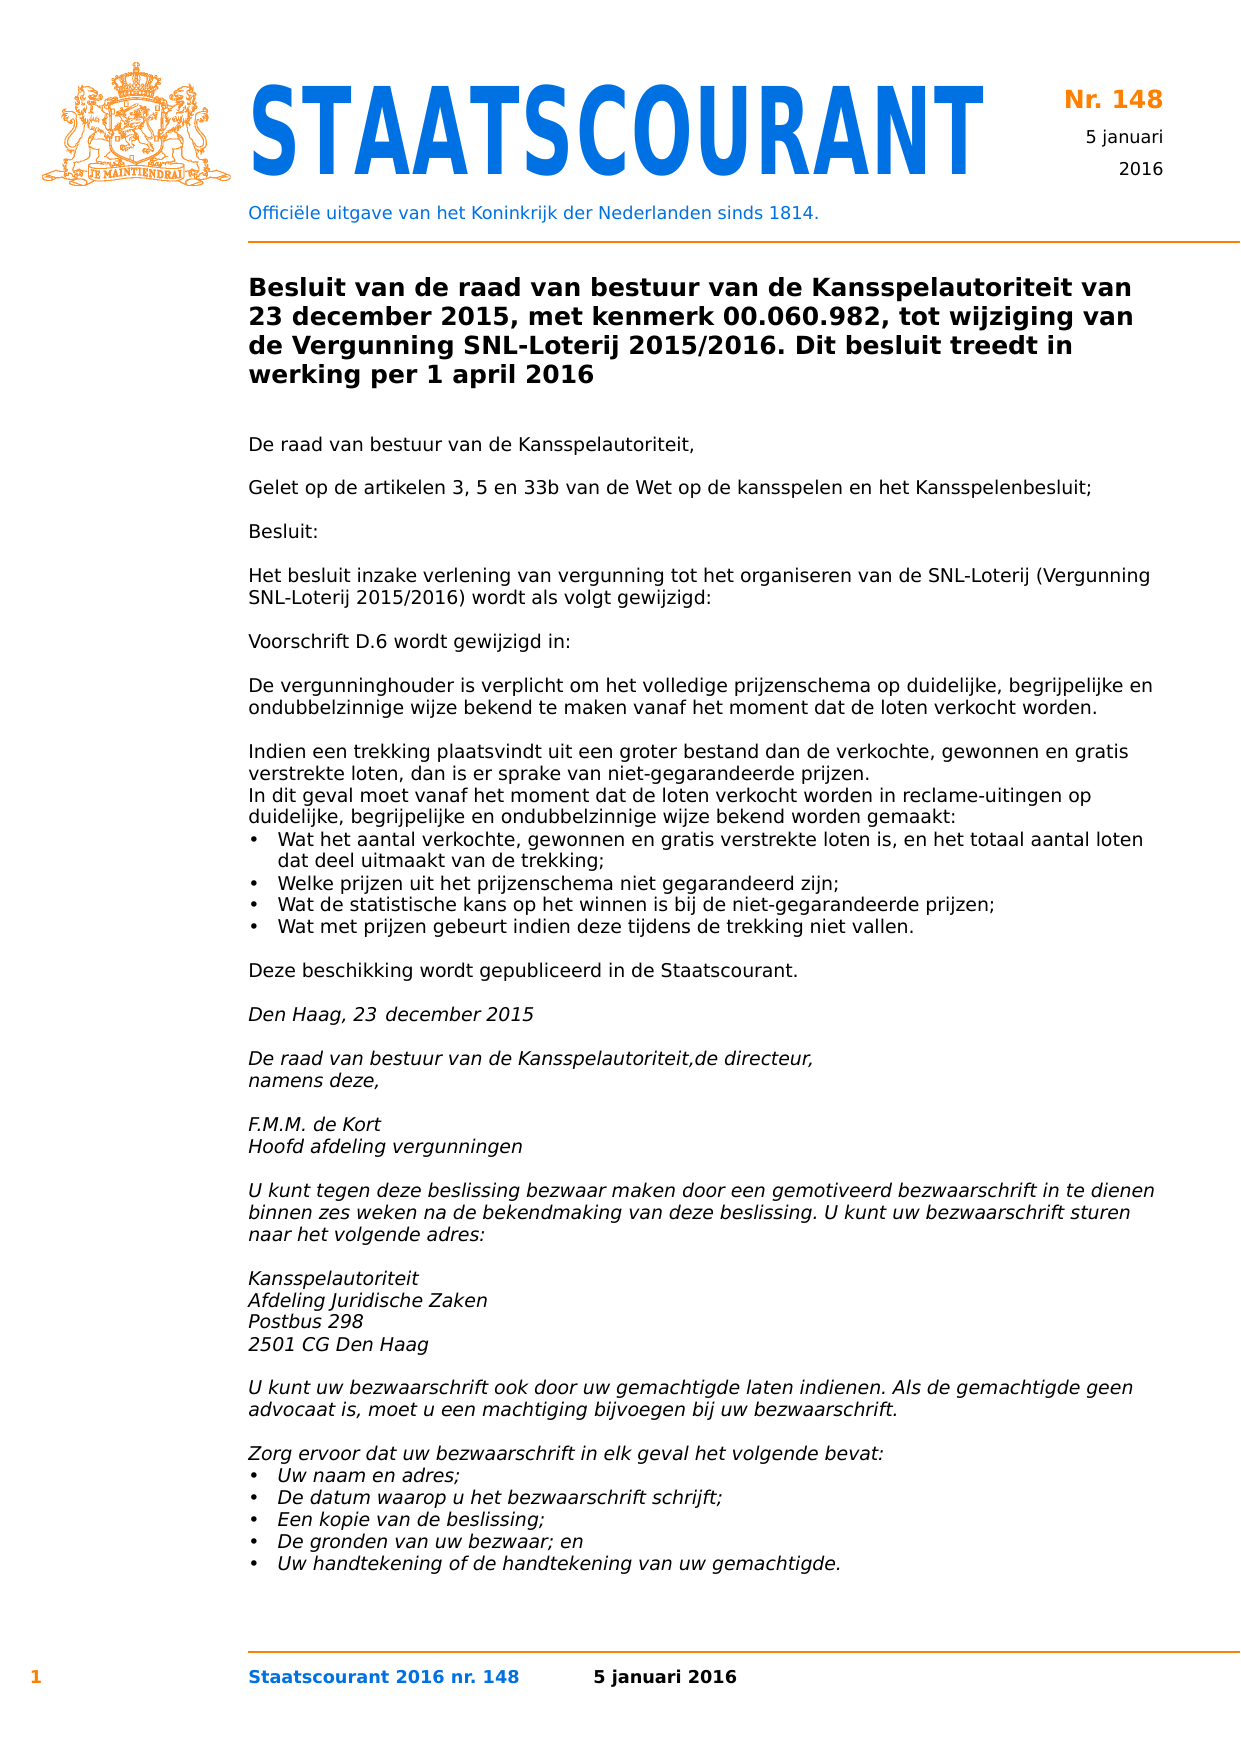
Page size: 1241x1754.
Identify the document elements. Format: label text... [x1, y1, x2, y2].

text U kunt uw bezwaarschrift ook door uw gemachtigde laten indienen. Als de gemachtigde geen advocaat is, moet u een machtiging bijvoegen bij uw bezwaarschrift. [248, 1377, 1163, 1421]
table_header [25, 62, 248, 241]
text Deze beschikking wordt gepubliceerd in de Staatscourant. [248, 960, 1163, 982]
subtitle Besluit van de raad van bestuur van de Kansspelautoriteit van 23 december 2015, met kenmerk 00.060.982, tot wijziging van de Vergunning SNL-Loterij 2015/2016. Dit besluit treedt in werking per 1 april 2016 [248, 273, 1163, 390]
table_cell 5 januari [998, 121, 1240, 153]
text • Wat met prijzen gebeurt indien deze tijdens de trekking niet vallen. [248, 916, 1163, 938]
text • De datum waarop u het bezwaarschrift schrijft; [248, 1487, 1163, 1509]
text Den Haag, 23 december 2015 [248, 1004, 1163, 1026]
text • Wat de statistische kans op het winnen is bij de niet-gegarandeerde prijzen; [248, 894, 1163, 916]
text • Uw naam en adres; [248, 1465, 1163, 1487]
text De raad van bestuur van de Kansspelautoriteit, [248, 433, 1163, 455]
text De raad van bestuur van de Kansspelautoriteit,de directeur, namens deze, F.M.M. de Kort Hoofd afdeling vergunningen [248, 1048, 1163, 1158]
text • Welke prijzen uit het prijzenschema niet gegarandeerd zijn; [248, 872, 1163, 894]
table_cell 2016 [998, 153, 1240, 203]
text De vergunninghouder is verplicht om het volledige prijzenschema op duidelijke, begrijpelijke en ondubbelzinnige wijze bekend te maken vanaf het moment dat de loten verkocht worden. [248, 675, 1163, 719]
table_cell Officiële uitgave van het Koninkrijk der Nederlanden sinds 1814. [248, 203, 1240, 241]
text Postbus 298 [248, 1311, 1163, 1333]
table_header STAATSCOURANT [248, 62, 998, 203]
text • Wat het aantal verkochte, gewonnen en gratis verstrekte loten is, en het totaal aantal loten dat deel uitmaakt van de trekking; [248, 828, 1163, 872]
text Zorg ervoor dat uw bezwaarschrift in elk geval het volgende bevat: [248, 1443, 1163, 1465]
table_header Nr. 148 [998, 62, 1240, 121]
picture [41, 62, 231, 186]
text • Een kopie van de beslissing; [248, 1509, 1163, 1531]
text Kansspelautoriteit [248, 1267, 1163, 1289]
text Afdeling Juridische Zaken [248, 1289, 1163, 1311]
text In dit geval moet vanaf het moment dat de loten verkocht worden in reclame-uitingen op duidelijke, begrijpelijke en ondubbelzinnige wijze bekend worden gemaakt: [248, 784, 1163, 828]
text • De gronden van uw bezwaar; en [248, 1531, 1163, 1553]
text • Uw handtekening of de handtekening van uw gemachtigde. [248, 1553, 1163, 1575]
text Gelet op de artikelen 3, 5 en 33b van de Wet op de kansspelen en het Kansspelenbesluit; [248, 477, 1163, 499]
text U kunt tegen deze beslissing bezwaar maken door een gemotiveerd bezwaarschrift in te dienen binnen zes weken na de bekendmaking van deze beslissing. U kunt uw bezwaarschrift sturen naar het volgende adres: [248, 1180, 1163, 1246]
text Het besluit inzake verlening van vergunning tot het organiseren van de SNL-Loterij (Vergunning SNL-Loterij 2015/2016) wordt als volgt gewijzigd: [248, 565, 1163, 609]
text Voorschrift D.6 wordt gewijzigd in: [248, 631, 1163, 653]
text Besluit: [248, 521, 1163, 543]
text 2501 CG Den Haag [248, 1333, 1163, 1355]
text Indien een trekking plaatsvindt uit een groter bestand dan de verkochte, gewonnen en gratis verstrekte loten, dan is er sprake van niet-gegarandeerde prijzen. [248, 741, 1163, 784]
